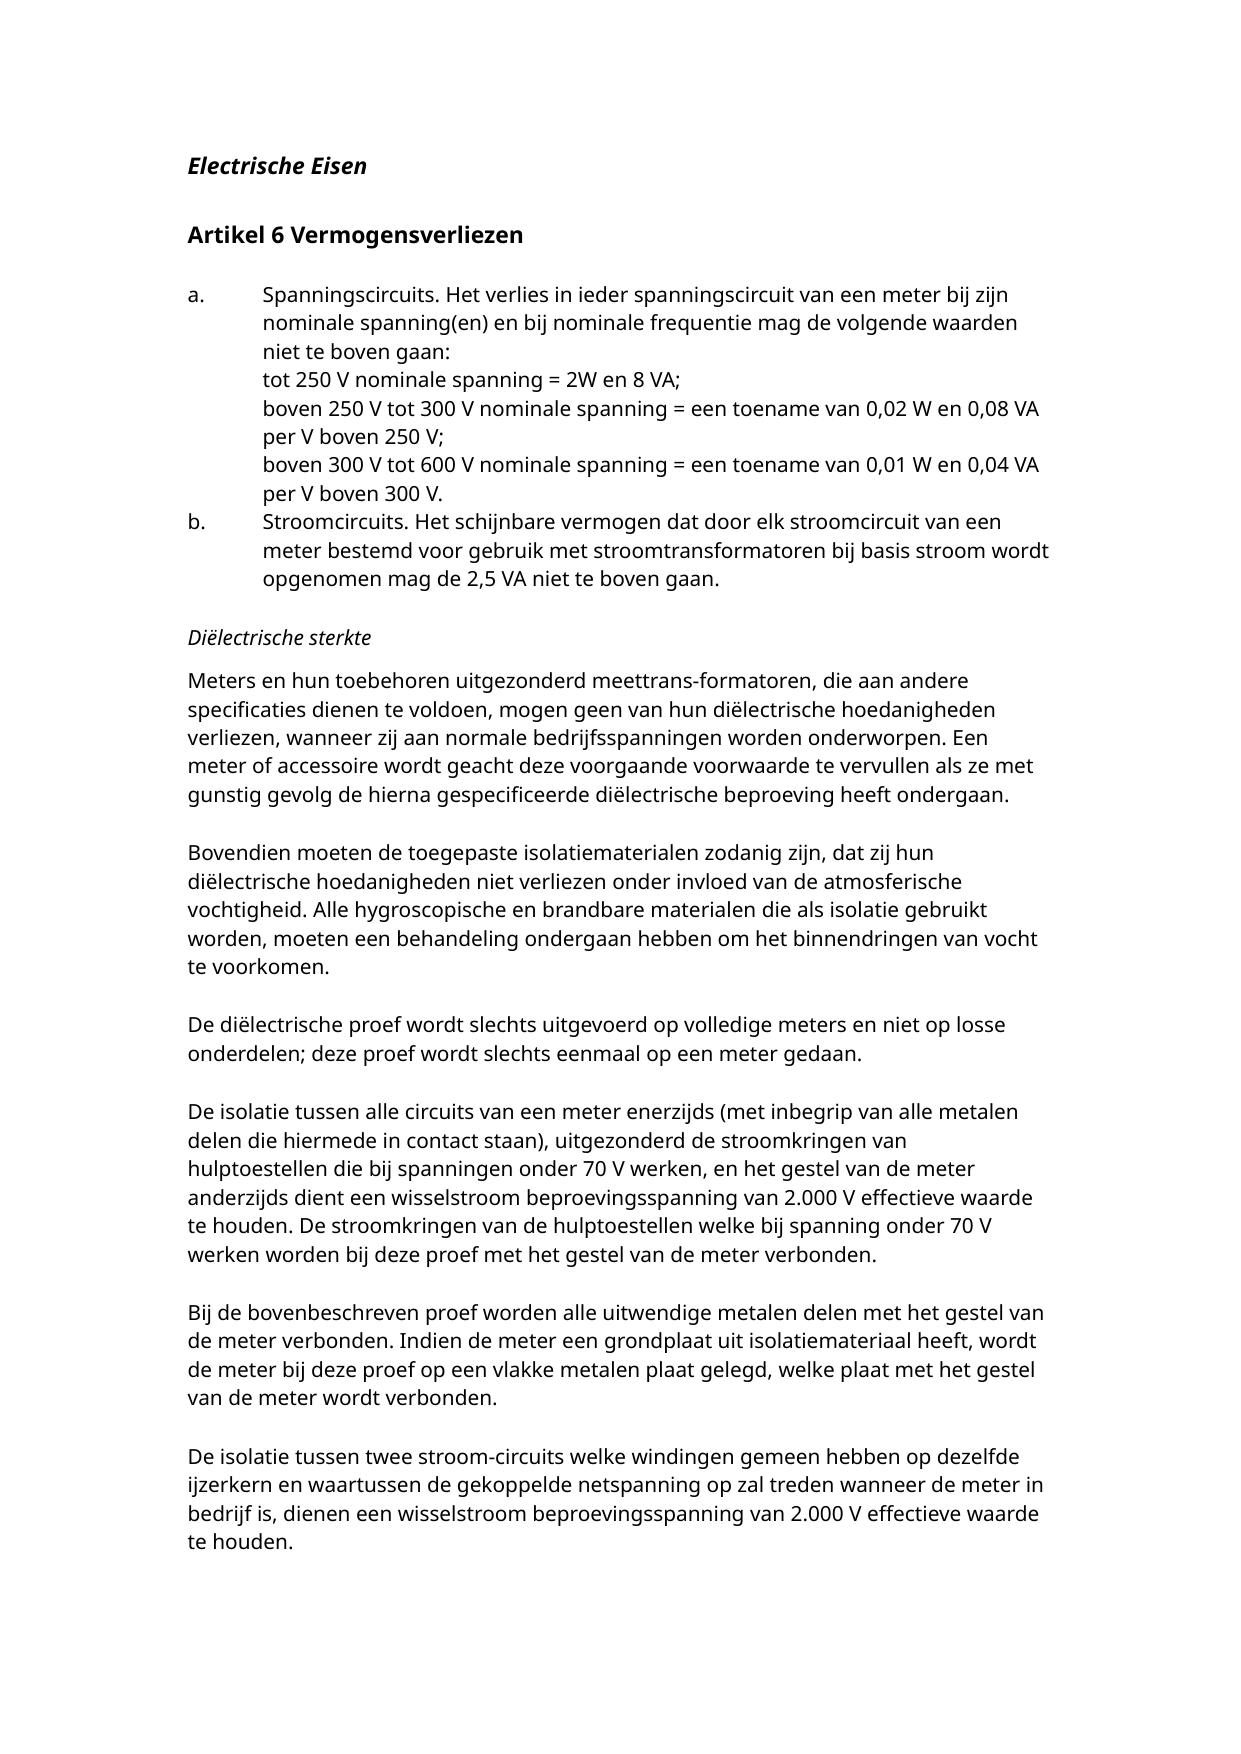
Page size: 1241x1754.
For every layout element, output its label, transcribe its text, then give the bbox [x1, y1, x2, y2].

subtitle Electrische Eisen [187, 150, 1053, 181]
list boven 300 V tot 600 V nominale spanning = een toename van 0,01 W en 0,04 VA per V boven 300 V. [187, 451, 1053, 507]
text Bij de bovenbeschreven proef worden alle uitwendige metalen delen met het gestel van de meter verbonden. Indien de meter een grondplaat uit isolatiemateriaal heeft, wordt de meter bij deze proef op een vlakke metalen plaat gelegd, welke plaat met het gestel van de meter wordt verbonden. [187, 1298, 1053, 1412]
text De isolatie tussen twee stroom-circuits welke windingen gemeen hebben op dezelfde ijzerkern en waartussen de gekoppelde netspanning op zal treden wanneer de meter in bedrijf is, dienen een wisselstroom beproevingsspanning van 2.000 V effectieve waarde te houden. [187, 1442, 1053, 1556]
text Meters en hun toebehoren uitgezonderd meettrans-formatoren, die aan andere specificaties dienen te voldoen, mogen geen van hun diëlectrische hoedanigheden verliezen, wanneer zij aan normale bedrijfsspanningen worden onderworpen. Een meter of accessoire wordt geacht deze voorgaande voorwaarde te vervullen als ze met gunstig gevolg de hierna gespecificeerde diëlectrische beproeving heeft ondergaan. [187, 666, 1053, 808]
list boven 250 V tot 300 V nominale spanning = een toename van 0,02 W en 0,08 VA per V boven 250 V; [187, 394, 1053, 451]
list Spanningscircuits. Het verlies in ieder spanningscircuit van een meter bij zijn nominale spanning(en) en bij nominale frequentie mag de volgende waarden niet te boven gaan: [187, 280, 1053, 365]
list Stroomcircuits. Het schijnbare vermogen dat door elk stroomcircuit van een meter bestemd voor gebruik met stroomtransformatoren bij basis stroom wordt opgenomen mag de 2,5 VA niet te boven gaan. [187, 507, 1053, 593]
subtitle Artikel 6 Vermogensverliezen [187, 219, 1053, 250]
list tot 250 V nominale spanning = 2W en 8 VA; [187, 365, 1053, 394]
text Bovendien moeten de toegepaste isolatiematerialen zodanig zijn, dat zij hun diëlectrische hoedanigheden niet verliezen onder invloed van de atmosferische vochtigheid. Alle hygroscopische en brandbare materialen die als isolatie gebruikt worden, moeten een behandeling ondergaan hebben om het binnendringen van vocht te voorkomen. [187, 838, 1053, 981]
text De diëlectrische proef wordt slechts uitgevoerd op volledige meters en niet op losse onderdelen; deze proef wordt slechts eenmaal op een meter gedaan. [187, 1011, 1053, 1067]
text Diëlectrische sterkte [187, 623, 1053, 651]
text De isolatie tussen alle circuits van een meter enerzijds (met inbegrip van alle metalen delen die hiermede in contact staan), uitgezonderd de stroomkringen van hulptoestellen die bij spanningen onder 70 V werken, en het gestel van de meter anderzijds dient een wisselstroom beproevingsspanning van 2.000 V effectieve waarde te houden. De stroomkringen van de hulptoestellen welke bij spanning onder 70 V werken worden bij deze proef met het gestel van de meter verbonden. [187, 1097, 1053, 1268]
